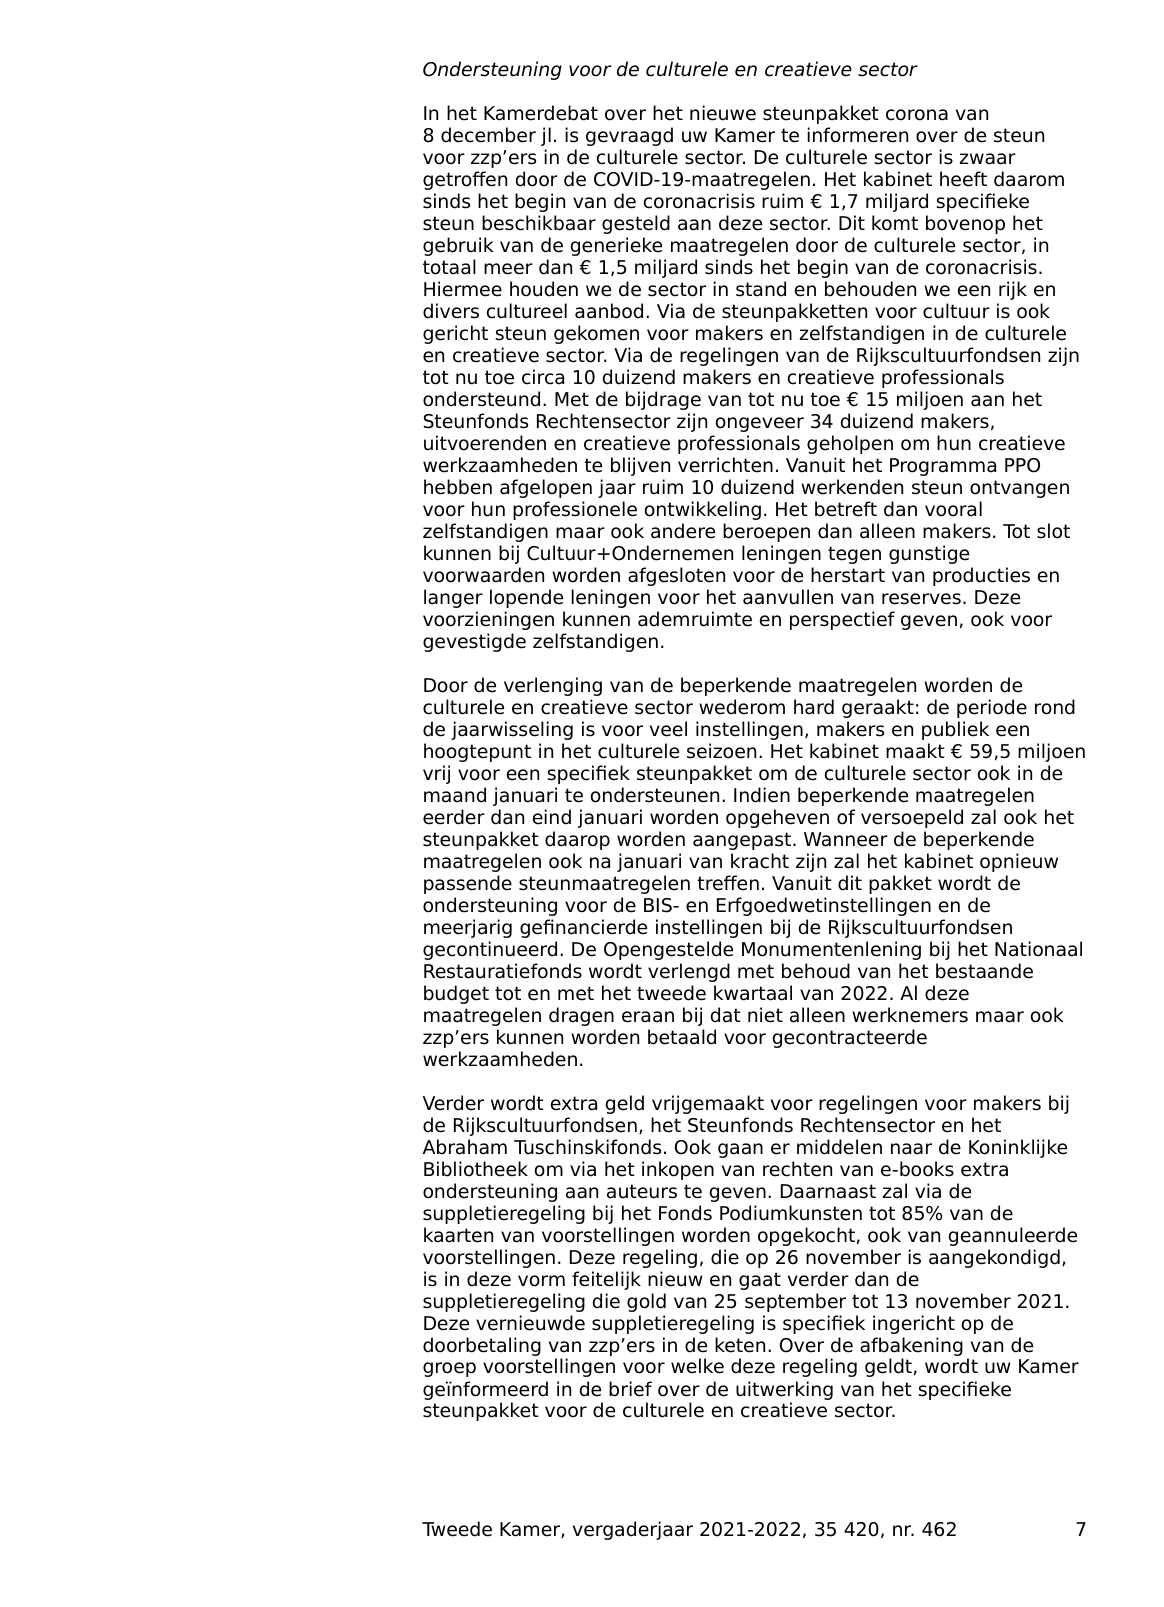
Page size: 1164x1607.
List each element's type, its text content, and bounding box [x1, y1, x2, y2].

text In het Kamerdebat over het nieuwe steunpakket corona van 8 december jl. is gevraagd uw Kamer te informeren over de steun voor zzp’ers in de culturele sector. De culturele sector is zwaar getroffen door de COVID-19-maatregelen. Het kabinet heeft daarom sinds het begin van de coronacrisis ruim € 1,7 miljard specifieke steun beschikbaar gesteld aan deze sector. Dit komt bovenop het gebruik van de generieke maatregelen door de culturele sector, in totaal meer dan € 1,5 miljard sinds het begin van de coronacrisis. Hiermee houden we de sector in stand en behouden we een rijk en divers cultureel aanbod. Via de steunpakketten voor cultuur is ook gericht steun gekomen voor makers en zelfstandigen in de culturele en creatieve sector. Via de regelingen van de Rijkscultuurfondsen zijn tot nu toe circa 10 duizend makers en creatieve professionals ondersteund. Met de bijdrage van tot nu toe € 15 miljoen aan het Steunfonds Rechtensector zijn ongeveer 34 duizend makers, uitvoerenden en creatieve professionals geholpen om hun creatieve werkzaamheden te blijven verrichten. Vanuit het Programma PPO hebben afgelopen jaar ruim 10 duizend werkenden steun ontvangen voor hun professionele ontwikkeling. Het betreft dan vooral zelfstandigen maar ook andere beroepen dan alleen makers. Tot slot kunnen bij Cultuur+Ondernemen leningen tegen gunstige voorwaarden worden afgesloten voor de herstart van producties en langer lopende leningen voor het aanvullen van reserves. Deze voorzieningen kunnen ademruimte en perspectief geven, ook voor gevestigde zelfstandigen. [422, 103, 1087, 653]
subtitle Ondersteuning voor de culturele en creatieve sector [422, 59, 1087, 81]
text Door de verlenging van de beperkende maatregelen worden de culturele en creatieve sector wederom hard geraakt: de periode rond de jaarwisseling is voor veel instellingen, makers en publiek een hoogtepunt in het culturele seizoen. Het kabinet maakt € 59,5 miljoen vrij voor een specifiek steunpakket om de culturele sector ook in de maand januari te ondersteunen. Indien beperkende maatregelen eerder dan eind januari worden opgeheven of versoepeld zal ook het steunpakket daarop worden aangepast. Wanneer de beperkende maatregelen ook na januari van kracht zijn zal het kabinet opnieuw passende steunmaatregelen treffen. Vanuit dit pakket wordt de ondersteuning voor de BIS- en Erfgoedwetinstellingen en de meerjarig gefinancierde instellingen bij de Rijkscultuurfondsen gecontinueerd. De Opengestelde Monumentenlening bij het Nationaal Restauratiefonds wordt verlengd met behoud van het bestaande budget tot en met het tweede kwartaal van 2022. Al deze maatregelen dragen eraan bij dat niet alleen werknemers maar ook zzp’ers kunnen worden betaald voor gecontracteerde werkzaamheden. [422, 675, 1087, 1071]
text Verder wordt extra geld vrijgemaakt voor regelingen voor makers bij de Rijkscultuurfondsen, het Steunfonds Rechtensector en het Abraham Tuschinskifonds. Ook gaan er middelen naar de Koninklijke Bibliotheek om via het inkopen van rechten van e-books extra ondersteuning aan auteurs te geven. Daarnaast zal via de suppletieregeling bij het Fonds Podiumkunsten tot 85% van de kaarten van voorstellingen worden opgekocht, ook van geannuleerde voorstellingen. Deze regeling, die op 26 november is aangekondigd, is in deze vorm feitelijk nieuw en gaat verder dan de suppletieregeling die gold van 25 september tot 13 november 2021. Deze vernieuwde suppletieregeling is specifiek ingericht op de doorbetaling van zzp’ers in de keten. Over de afbakening van de groep voorstellingen voor welke deze regeling geldt, wordt uw Kamer geïnformeerd in de brief over de uitwerking van het specifieke steunpakket voor de culturele en creatieve sector. [422, 1093, 1087, 1422]
